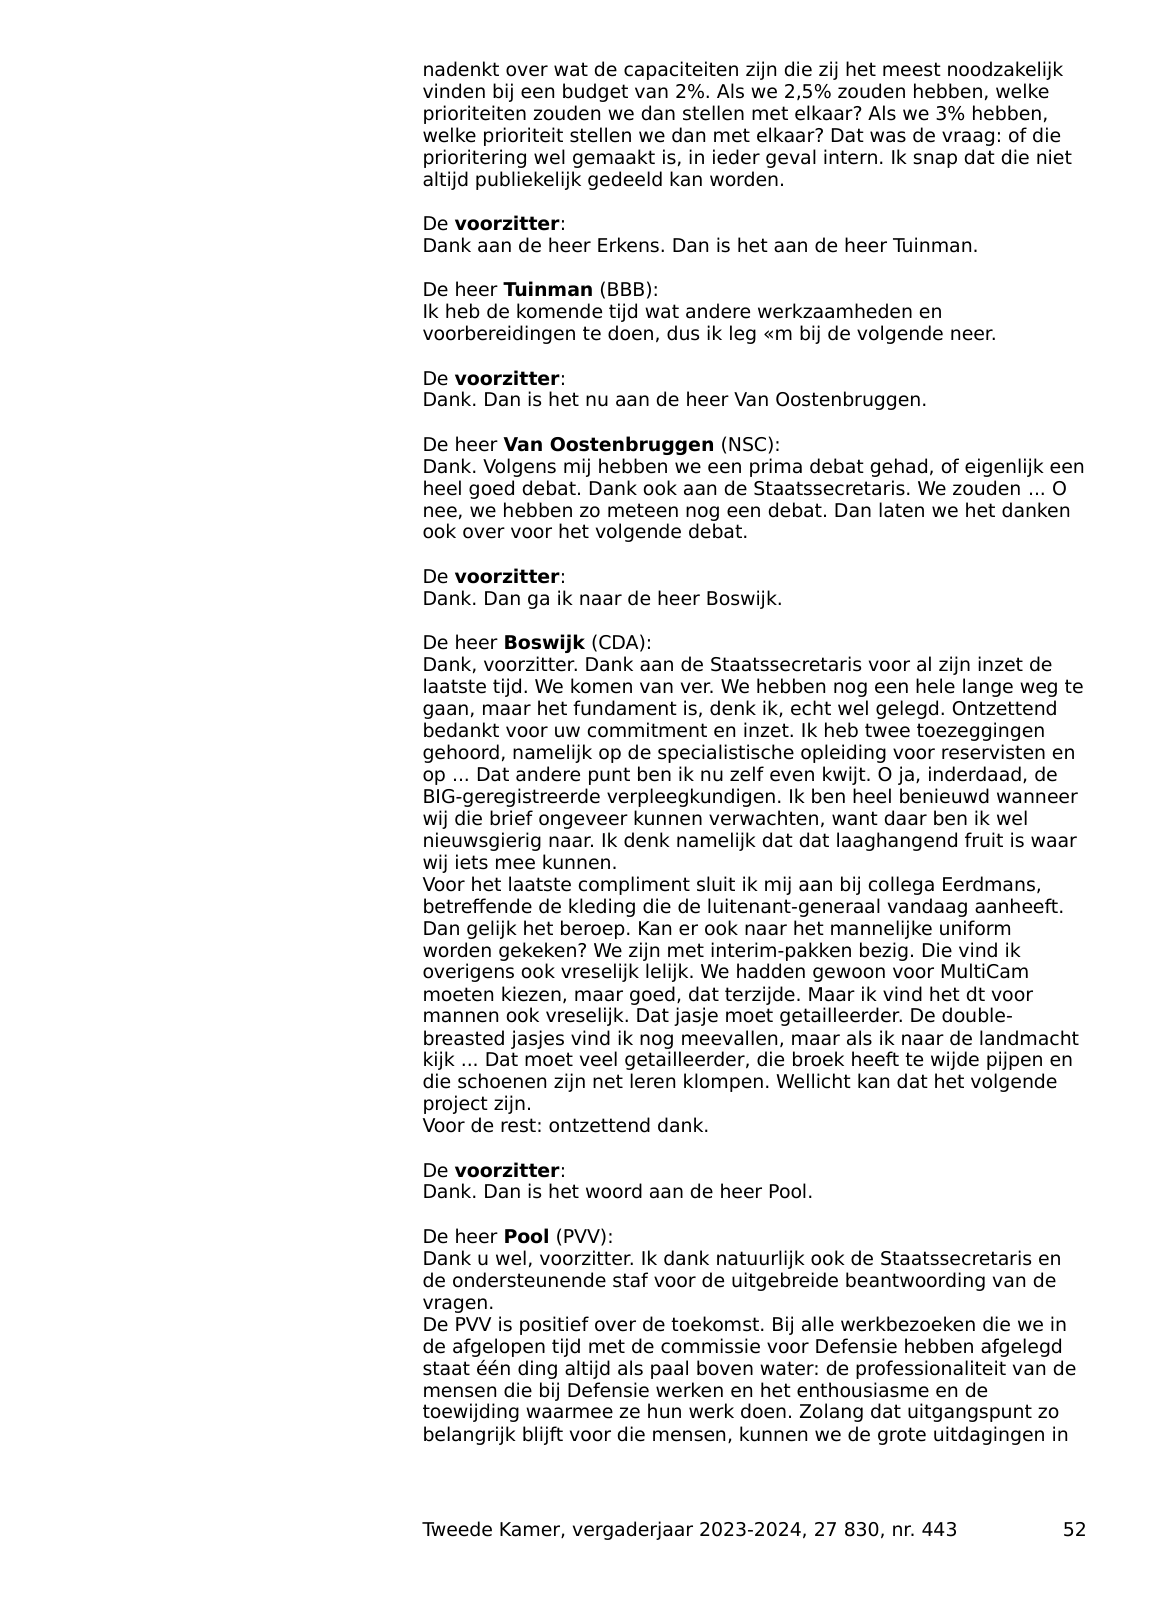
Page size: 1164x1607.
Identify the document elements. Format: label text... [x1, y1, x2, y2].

text De voorzitter: [422, 566, 1087, 588]
text Dank u wel, voorzitter. Ik dank natuurlijk ook de Staatssecretaris en de ondersteunende staf voor de uitgebreide beantwoording van de vragen. [422, 1248, 1087, 1313]
text Dank. Dan is het nu aan de heer Van Oostenbruggen. [422, 389, 1087, 411]
text Voor het laatste compliment sluit ik mij aan bij collega Eerdmans, betreffende de kleding die de luitenant-generaal vandaag aanheeft. Dan gelijk het beroep. Kan er ook naar het mannelijke uniform worden gekeken? We zijn met interim-pakken bezig. Die vind ik overigens ook vreselijk lelijk. We hadden gewoon voor MultiCam moeten kiezen, maar goed, dat terzijde. Maar ik vind het dt voor mannen ook vreselijk. Dat jasje moet getailleerder. De double-breasted jasjes vind ik nog meevallen, maar als ik naar de landmacht kijk ... Dat moet veel getailleerder, die broek heeft te wijde pijpen en die schoenen zijn net leren klompen. Wellicht kan dat het volgende project zijn. [422, 873, 1087, 1115]
text Dank. Dan ga ik naar de heer Boswijk. [422, 588, 1087, 609]
text De voorzitter: [422, 1159, 1087, 1181]
text Voor de rest: ontzettend dank. [422, 1115, 1087, 1137]
text De heer Pool (PVV): [422, 1226, 1087, 1248]
text De heer Boswijk (CDA): [422, 632, 1087, 654]
text De heer Tuinman (BBB): [422, 279, 1087, 301]
text Dank. Volgens mij hebben we een prima debat gehad, of eigenlijk een heel goed debat. Dank ook aan de Staatssecretaris. We zouden ... O nee, we hebben zo meteen nog een debat. Dan laten we het danken ook over voor het volgende debat. [422, 456, 1087, 543]
text De voorzitter: [422, 213, 1087, 235]
text De PVV is positief over de toekomst. Bij alle werkbezoeken die we in de afgelopen tijd met de commissie voor Defensie hebben afgelegd staat één ding altijd als paal boven water: de professionaliteit van de mensen die bij Defensie werken en het enthousiasme en de toewijding waarmee ze hun werk doen. Zolang dat uitgangspunt zo belangrijk blijft voor die mensen, kunnen we de grote uitdagingen in [422, 1313, 1087, 1445]
text Dank aan de heer Erkens. Dan is het aan de heer Tuinman. [422, 235, 1087, 257]
text Dank, voorzitter. Dank aan de Staatssecretaris voor al zijn inzet de laatste tijd. We komen van ver. We hebben nog een hele lange weg te gaan, maar het fundament is, denk ik, echt wel gelegd. Ontzettend bedankt voor uw commitment en inzet. Ik heb twee toezeggingen gehoord, namelijk op de specialistische opleiding voor reservisten en op ... Dat andere punt ben ik nu zelf even kwijt. O ja, inderdaad, de BIG-geregistreerde verpleegkundigen. Ik ben heel benieuwd wanneer wij die brief ongeveer kunnen verwachten, want daar ben ik wel nieuwsgierig naar. Ik denk namelijk dat dat laaghangend fruit is waar wij iets mee kunnen. [422, 654, 1087, 873]
text De voorzitter: [422, 367, 1087, 389]
text Dank. Dan is het woord aan de heer Pool. [422, 1181, 1087, 1203]
text De heer Van Oostenbruggen (NSC): [422, 433, 1087, 456]
text nadenkt over wat de capaciteiten zijn die zij het meest noodzakelijk vinden bij een budget van 2%. Als we 2,5% zouden hebben, welke prioriteiten zouden we dan stellen met elkaar? Als we 3% hebben, welke prioriteit stellen we dan met elkaar? Dat was de vraag: of die prioritering wel gemaakt is, in ieder geval intern. Ik snap dat die niet altijd publiekelijk gedeeld kan worden. [422, 59, 1087, 191]
text Ik heb de komende tijd wat andere werkzaamheden en voorbereidingen te doen, dus ik leg «m bij de volgende neer. [422, 301, 1087, 345]
